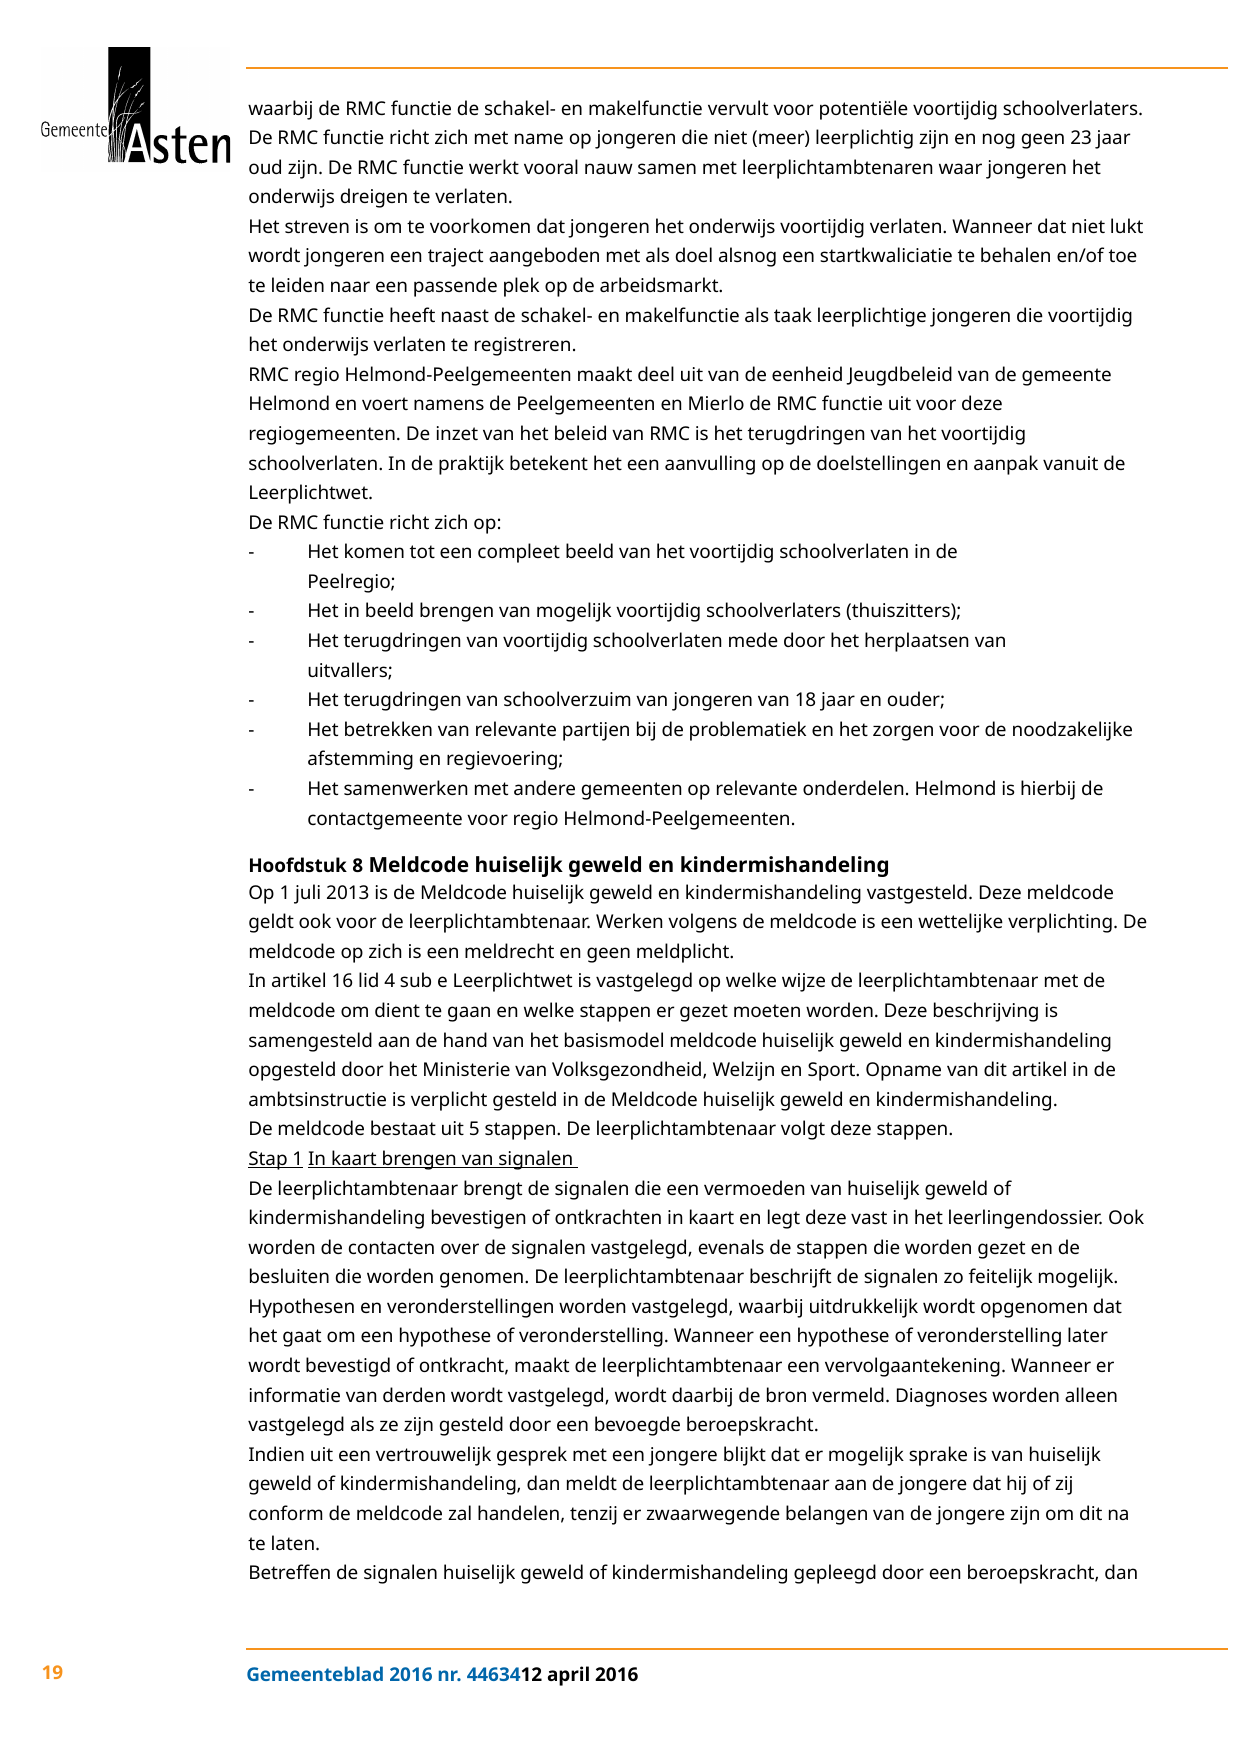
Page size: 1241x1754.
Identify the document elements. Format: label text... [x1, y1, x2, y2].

text Indien uit een vertrouwelijk gesprek met een jongere blijkt dat er mogelijk sprake is van huiselijk geweld of kindermishandeling, dan meldt de leerplichtambtenaar aan de jongere dat hij of zij conform de meldcode zal handelen, tenzij er zwaarwegende belangen van de jongere zijn om dit na te laten. [248, 1441, 1152, 1555]
text De RMC functie richt zich op: [248, 509, 1152, 535]
text De meldcode bestaat uit 5 stappen. De leerplichtambtenaar volgt deze stappen. [248, 1116, 1152, 1141]
list Het terugdringen van voortijdig schoolverlaten mede door het herplaatsen van [248, 627, 1152, 653]
text Op 1 juli 2013 is de Meldcode huiselijk geweld en kindermishandeling vastgesteld. Deze meldcode geldt ook voor de leerplichtambtenaar. Werken volgens de meldcode is een wettelijke verplichting. De meldcode op zich is een meldrecht en geen meldplicht. [248, 879, 1152, 964]
text RMC regio Helmond-Peelgemeenten maakt deel uit van de eenheid Jeugdbeleid van de gemeente Helmond en voert namens de Peelgemeenten en Mierlo de RMC functie uit voor deze regiogemeenten. De inzet van het beleid van RMC is het terugdringen van het voortijdig schoolverlaten. In de praktijk betekent het een aanvulling op de doelstellingen en aanpak vanuit de Leerplichtwet. [248, 361, 1152, 505]
list Het in beeld brengen van mogelijk voortijdig schoolverlaters (thuiszitters); [248, 598, 1152, 623]
list Peelregio; [248, 568, 1152, 594]
text Betreffen de signalen huiselijk geweld of kindermishandeling gepleegd door een beroepskracht, dan [248, 1559, 1152, 1585]
list Het komen tot een compleet beeld van het voortijdig schoolverlaten in de [248, 538, 1152, 564]
text Stap 1 In kaart brengen van signalen [248, 1145, 1152, 1171]
list Het betrekken van relevante partijen bij de problematiek en het zorgen voor de noodzakelijke afstemming en regievoering; [248, 716, 1152, 771]
text De RMC functie heeft naast de schakel- en makelfunctie als taak leerplichtige jongeren die voortijdig het onderwijs verlaten te registreren. [248, 302, 1152, 357]
list Het terugdringen van schoolverzuim van jongeren van 18 jaar en ouder; [248, 686, 1152, 712]
text In artikel 16 lid 4 sub e Leerplichtwet is vastgelegd op welke wijze de leerplichtambtenaar met de meldcode om dient te gaan en welke stappen er gezet moeten worden. Deze beschrijving is samengesteld aan de hand van het basismodel meldcode huiselijk geweld en kindermishandeling opgesteld door het Ministerie van Volksgezondheid, Welzijn en Sport. Opname van dit artikel in de ambtsinstructie is verplicht gesteld in de Meldcode huiselijk geweld en kindermishandeling. [248, 968, 1152, 1112]
picture [41, 47, 231, 172]
list Het samenwerken met andere gemeenten op relevante onderdelen. Helmond is hierbij de contactgemeente voor regio Helmond-Peelgemeenten. [248, 775, 1152, 831]
text De leerplichtambtenaar brengt de signalen die een vermoeden van huiselijk geweld of kindermishandeling bevestigen of ontkrachten in kaart en legt deze vast in het leerlingendossier. Ook worden de contacten over de signalen vastgelegd, evenals de stappen die worden gezet en de besluiten die worden genomen. De leerplichtambtenaar beschrijft de signalen zo feitelijk mogelijk. Hypothesen en veronderstellingen worden vastgelegd, waarbij uitdrukkelijk wordt opgenomen dat het gaat om een hypothese of veronderstelling. Wanneer een hypothese of veronderstelling later wordt bevestigd of ontkracht, maakt de leerplichtambtenaar een vervolgaantekening. Wanneer er informatie van derden wordt vastgelegd, wordt daarbij de bron vermeld. Diagnoses worden alleen vastgelegd als ze zijn gesteld door een bevoegde beroepskracht. [248, 1175, 1152, 1437]
text Hoofdstuk 8 Meldcode huiselijk geweld en kindermishandeling [248, 850, 1152, 879]
list uitvallers; [248, 657, 1152, 683]
text Het streven is om te voorkomen dat jongeren het onderwijs voortijdig verlaten. Wanneer dat niet lukt wordt jongeren een traject aangeboden met als doel alsnog een startkwaliciatie te behalen en/of toe te leiden naar een passende plek op de arbeidsmarkt. [248, 213, 1152, 298]
text waarbij de RMC functie de schakel- en makelfunctie vervult voor potentiële voortijdig schoolverlaters. De RMC functie richt zich met name op jongeren die niet (meer) leerplichtig zijn en nog geen 23 jaar oud zijn. De RMC functie werkt vooral nauw samen met leerplichtambtenaren waar jongeren het onderwijs dreigen te verlaten. [248, 95, 1152, 209]
